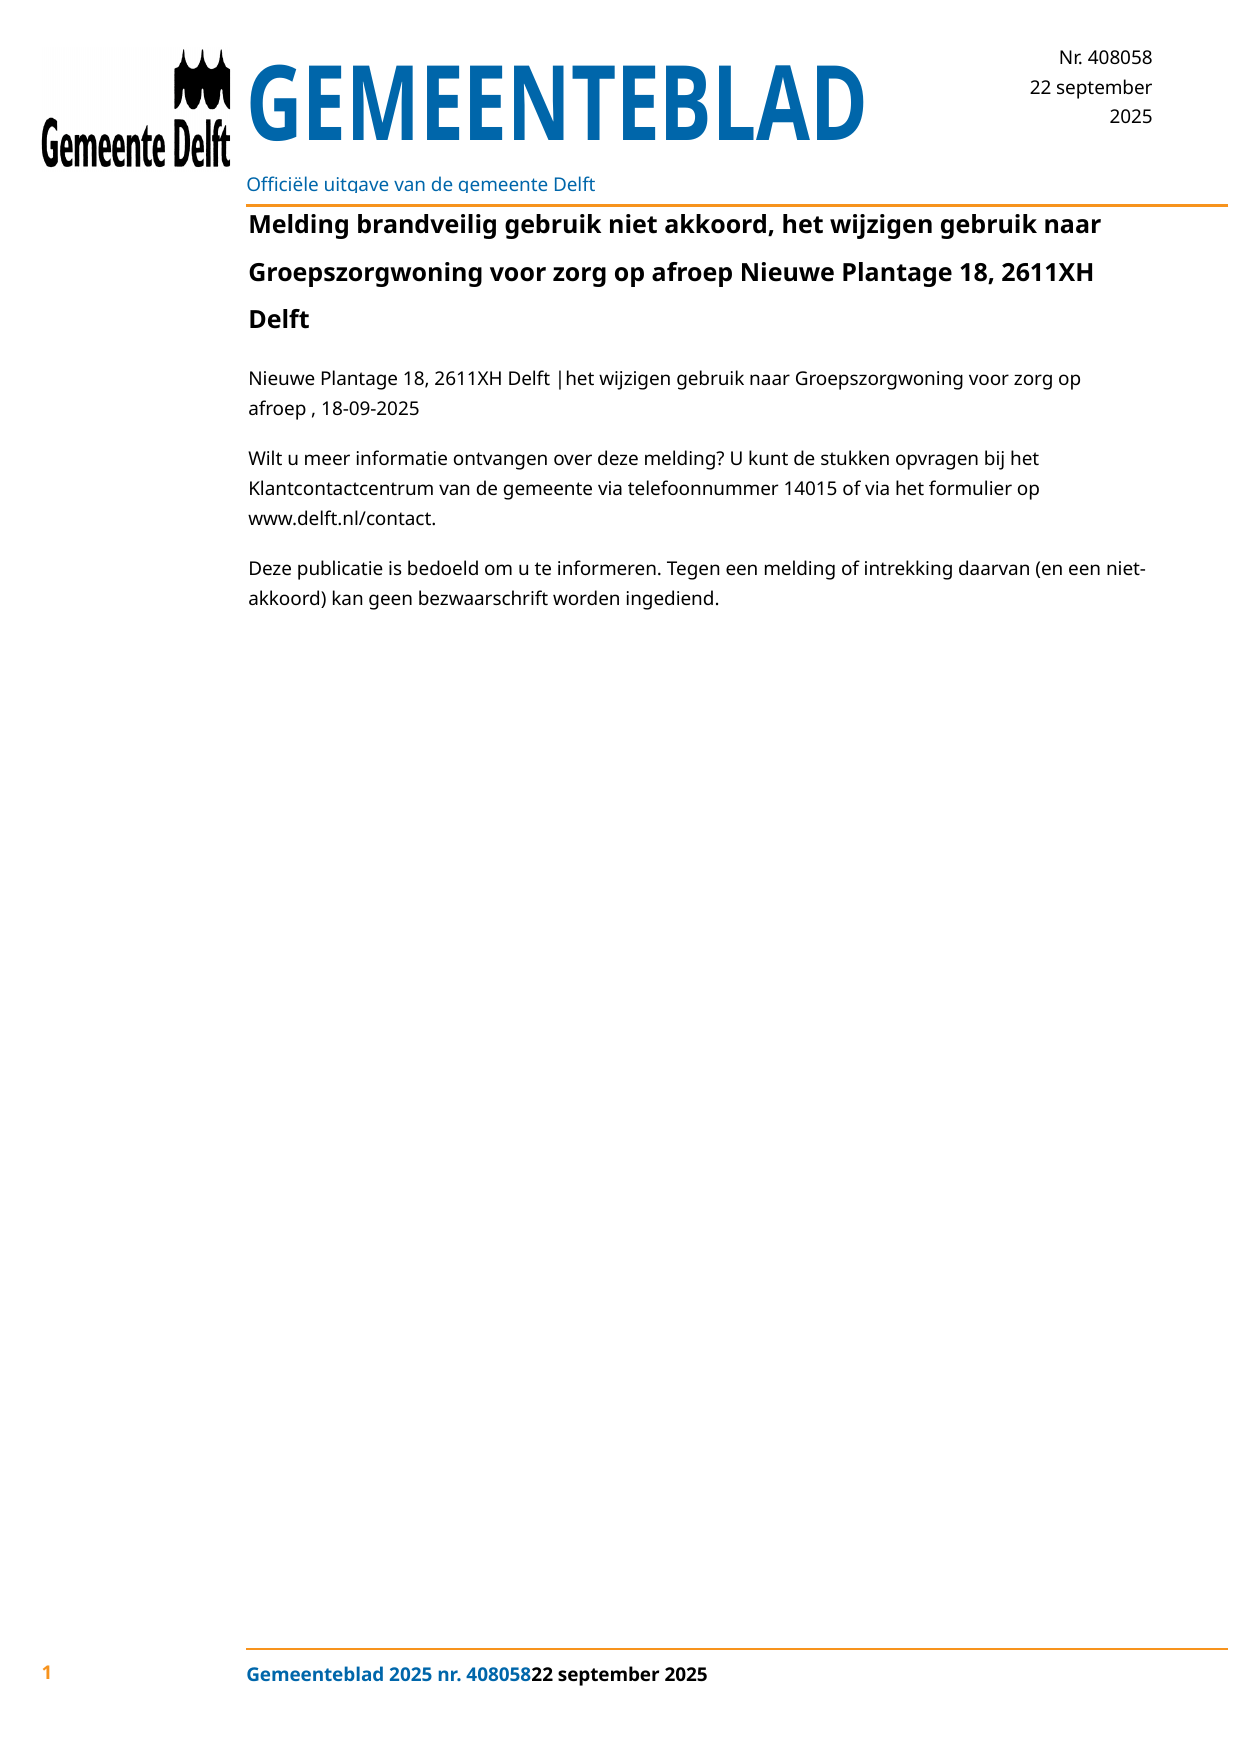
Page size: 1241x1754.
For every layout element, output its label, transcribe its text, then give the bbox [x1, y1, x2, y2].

text Deze publicatie is bedoeld om u te informeren. Tegen een melding of intrekking daarvan (en een niet-akkoord) kan geen bezwaarschrift worden ingediend. [248, 555, 1152, 610]
text Melding brandveilig gebruik niet akkoord, het wijzigen gebruik naar Groepszorgwoning voor zorg op afroep Nieuwe Plantage 18, 2611XH Delft [248, 207, 1152, 336]
picture [41, 47, 231, 172]
text Wilt u meer informatie ontvangen over deze melding? U kunt de stukken opvragen bij het Klantcontactcentrum van de gemeente via telefoonnummer 14015 of via het formulier op www.delft.nl/contact. [248, 446, 1152, 530]
text Nieuwe Plantage 18, 2611XH Delft |het wijzigen gebruik naar Groepszorgwoning voor zorg op afroep , 18-09-2025 [248, 366, 1152, 421]
